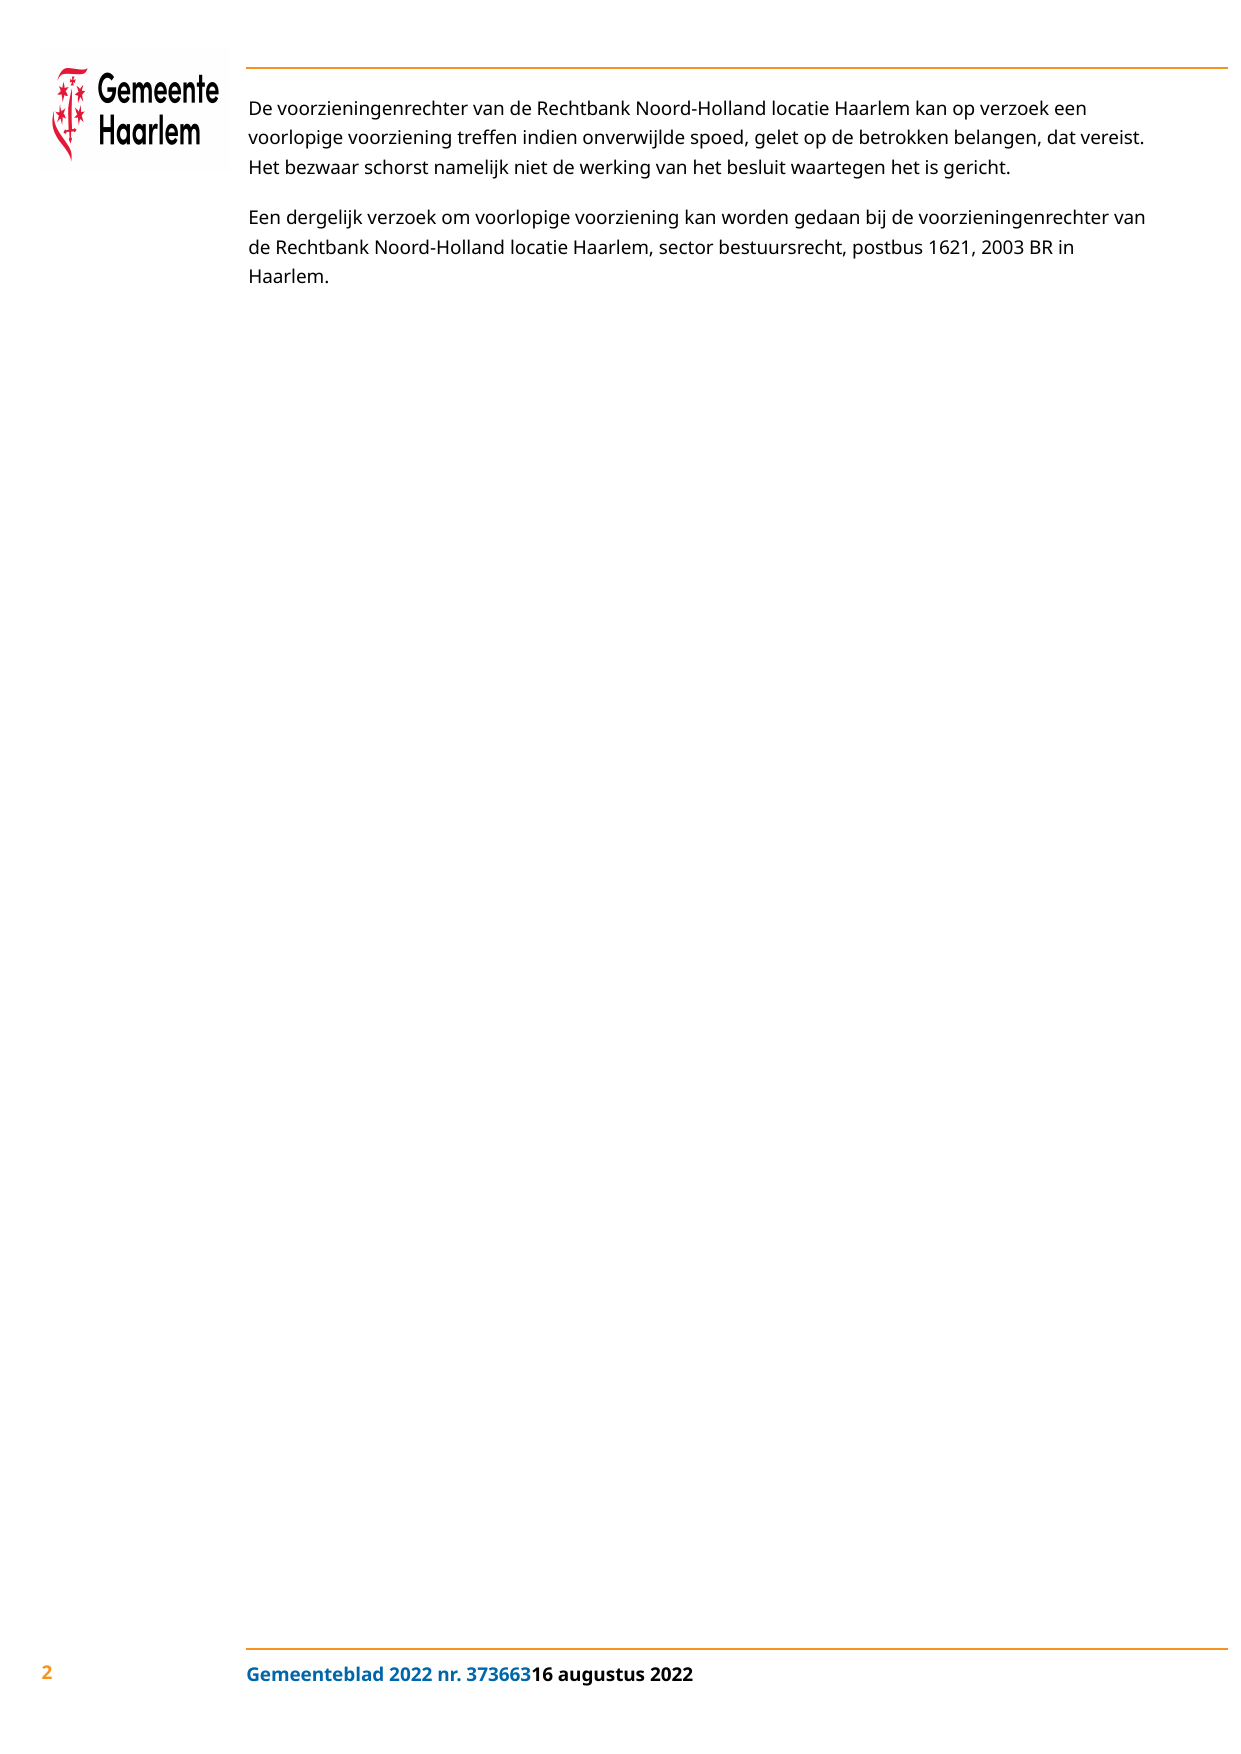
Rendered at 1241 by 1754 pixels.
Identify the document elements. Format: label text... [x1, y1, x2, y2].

picture [41, 47, 231, 172]
text Een dergelijk verzoek om voorlopige voorziening kan worden gedaan bij de voorzieningenrechter van de Rechtbank Noord-Holland locatie Haarlem, sector bestuursrecht, postbus 1621, 2003 BR in Haarlem. [248, 204, 1152, 289]
text De voorzieningenrechter van de Rechtbank Noord-Holland locatie Haarlem kan op verzoek een voorlopige voorziening treffen indien onverwijlde spoed, gelet op de betrokken belangen, dat vereist. Het bezwaar schorst namelijk niet de werking van het besluit waartegen het is gericht. [248, 95, 1152, 180]
